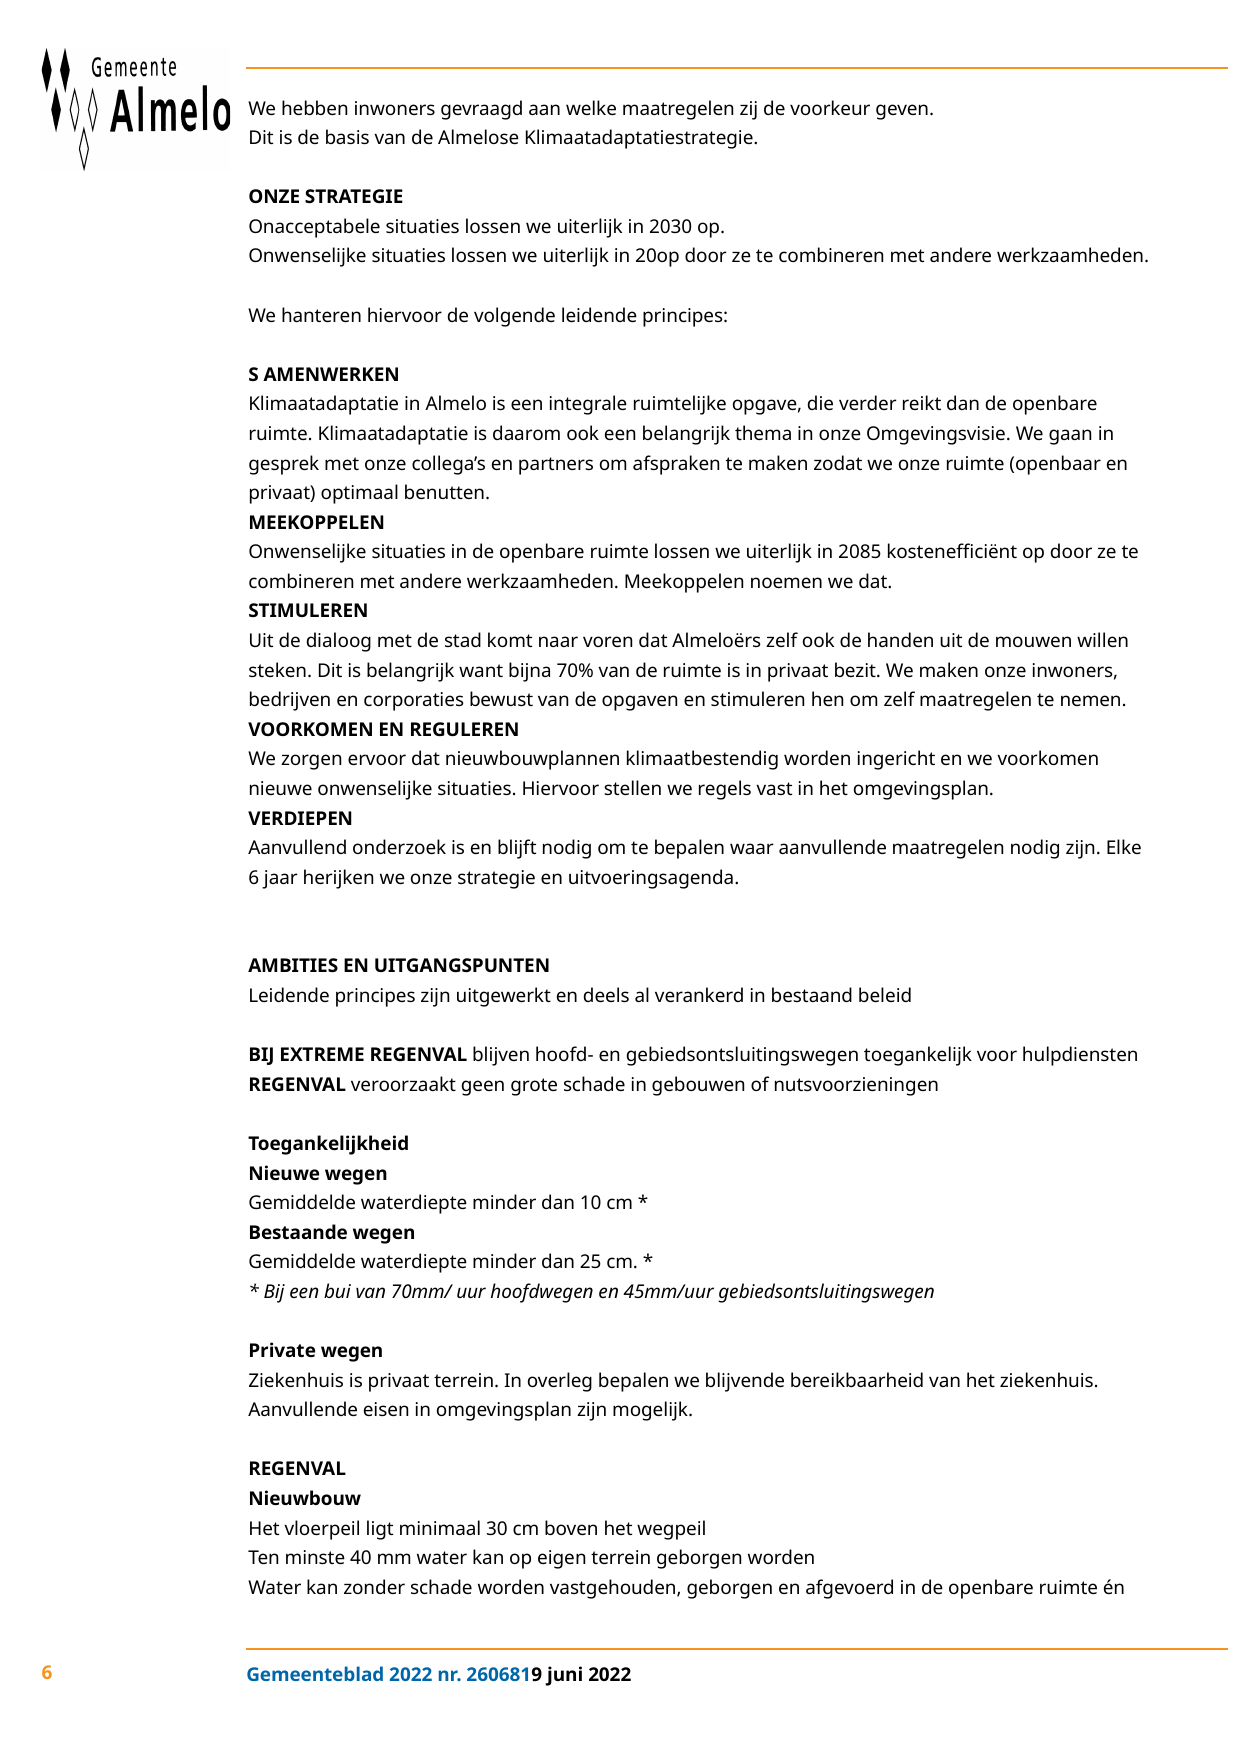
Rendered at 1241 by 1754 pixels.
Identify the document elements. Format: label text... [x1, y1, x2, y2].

text MEEKOPPELEN [248, 509, 1152, 535]
text Nieuwbouw [248, 1485, 1152, 1511]
text Het vloerpeil ligt minimaal 30 cm boven het wegpeil [248, 1515, 1152, 1541]
text VOORKOMEN EN REGULEREN [248, 716, 1152, 742]
text Toegankelijkheid [248, 1130, 1152, 1156]
text Uit de dialoog met de stad komt naar voren dat Almeloërs zelf ook de handen uit de mouwen willen steken. Dit is belangrijk want bijna 70% van de ruimte is in privaat bezit. We maken onze inwoners, bedrijven en corporaties bewust van de opgaven en stimuleren hen om zelf maatregelen te nemen. [248, 627, 1152, 712]
text Nieuwe wegen [248, 1160, 1152, 1186]
picture [41, 47, 231, 172]
text Onacceptabele situaties lossen we uiterlijk in 2030 op. [248, 213, 1152, 239]
text Ten minste 40 mm water kan op eigen terrein geborgen worden [248, 1544, 1152, 1570]
text REGENVAL [248, 1456, 1152, 1481]
text Aanvullende eisen in omgevingsplan zijn mogelijk. [248, 1396, 1152, 1422]
text ONZE STRATEGIE [248, 183, 1152, 209]
text Onwenselijke situaties lossen we uiterlijk in 20op door ze te combineren met andere werkzaamheden. [248, 243, 1152, 268]
text STIMULEREN [248, 598, 1152, 623]
text Onwenselijke situaties in de openbare ruimte lossen we uiterlijk in 2085 kostenefficiënt op door ze te combineren met andere werkzaamheden. Meekoppelen noemen we dat. [248, 538, 1152, 594]
text S AMENWERKEN [248, 361, 1152, 387]
text Aanvullend onderzoek is en blijft nodig om te bepalen waar aanvullende maatregelen nodig zijn. Elke 6 jaar herijken we onze strategie en uitvoeringsagenda. [248, 834, 1152, 890]
text * Bij een bui van 70mm/ uur hoofdwegen en 45mm/uur gebiedsontsluitingswegen [248, 1278, 1152, 1304]
text Water kan zonder schade worden vastgehouden, geborgen en afgevoerd in de openbare ruimte én [248, 1574, 1152, 1600]
text BIJ EXTREME REGENVAL blijven hoofd- en gebiedsontsluitingswegen toegankelijk voor hulpdiensten [248, 1041, 1152, 1067]
text We hebben inwoners gevraagd aan welke maatregelen zij de voorkeur geven. [248, 95, 1152, 121]
text Ziekenhuis is privaat terrein. In overleg bepalen we blijvende bereikbaarheid van het ziekenhuis. [248, 1367, 1152, 1393]
text Bestaande wegen [248, 1219, 1152, 1245]
text Gemiddelde waterdiepte minder dan 10 cm * [248, 1189, 1152, 1215]
text We hanteren hiervoor de volgende leidende principes: [248, 302, 1152, 328]
text Klimaatadaptatie in Almelo is een integrale ruimtelijke opgave, die verder reikt dan de openbare ruimte. Klimaatadaptatie is daarom ook een belangrijk thema in onze Omgevingsvisie. We gaan in gesprek met onze collega’s en partners om afspraken te maken zodat we onze ruimte (openbaar en privaat) optimaal benutten. [248, 391, 1152, 505]
text Leidende principes zijn uitgewerkt en deels al verankerd in bestaand beleid [248, 982, 1152, 1008]
text Dit is de basis van de Almelose Klimaatadaptatiestrategie. [248, 124, 1152, 150]
text REGENVAL veroorzaakt geen grote schade in gebouwen of nutsvoorzieningen [248, 1071, 1152, 1097]
text Gemiddelde waterdiepte minder dan 25 cm. * [248, 1248, 1152, 1274]
text We zorgen ervoor dat nieuwbouwplannen klimaatbestendig worden ingericht en we voorkomen nieuwe onwenselijke situaties. Hiervoor stellen we regels vast in het omgevingsplan. [248, 746, 1152, 801]
text VERDIEPEN [248, 805, 1152, 831]
text AMBITIES EN UITGANGSPUNTEN [248, 953, 1152, 978]
text Private wegen [248, 1337, 1152, 1363]
